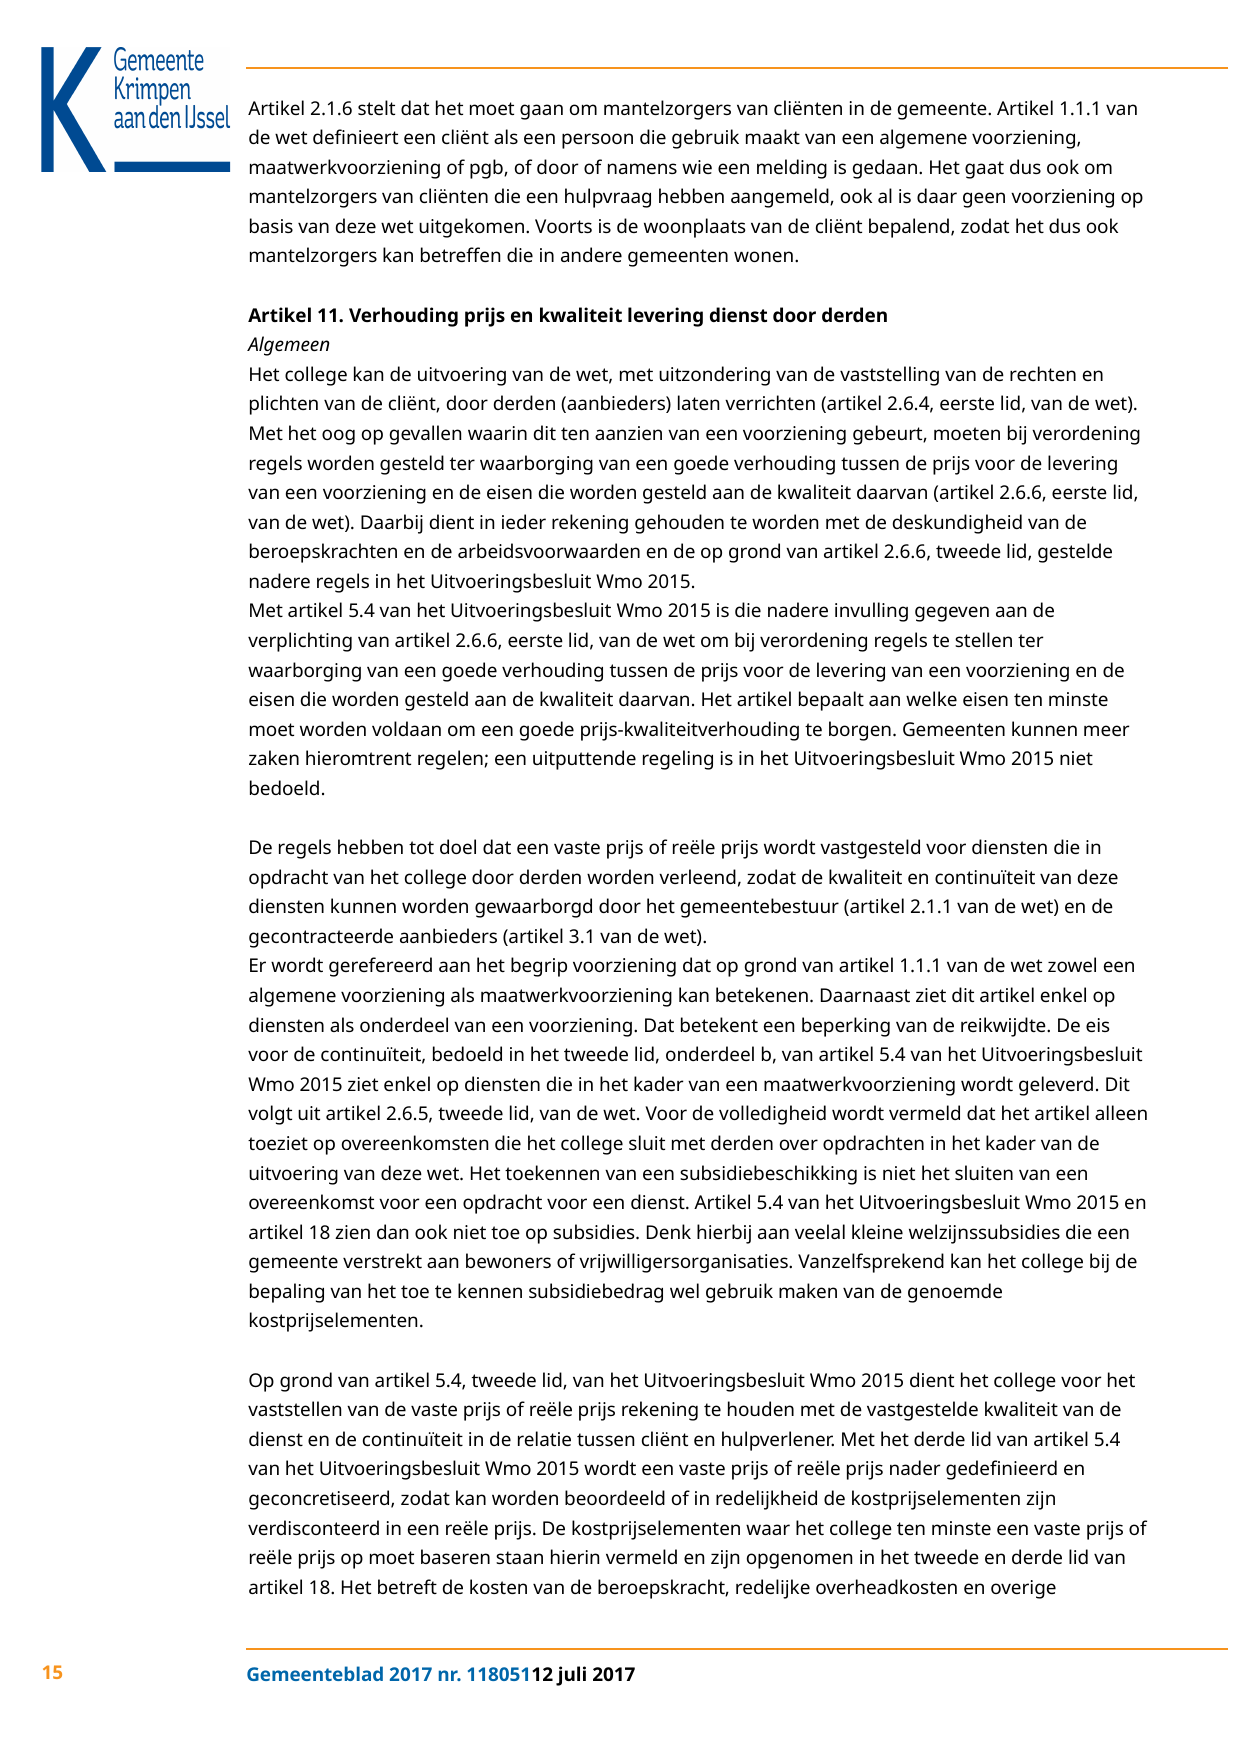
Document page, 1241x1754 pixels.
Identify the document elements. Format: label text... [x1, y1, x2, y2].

text Met artikel 5.4 van het Uitvoeringsbesluit Wmo 2015 is die nadere invulling gegeven aan de verplichting van artikel 2.6.6, eerste lid, van de wet om bij verordening regels te stellen ter waarborging van een goede verhouding tussen de prijs voor de levering van een voorziening en de eisen die worden gesteld aan de kwaliteit daarvan. Het artikel bepaalt aan welke eisen ten minste moet worden voldaan om een goede prijs-kwaliteitverhouding te borgen. Gemeenten kunnen meer zaken hieromtrent regelen; een uitputtende regeling is in het Uitvoeringsbesluit Wmo 2015 niet bedoeld. [248, 598, 1152, 801]
text De regels hebben tot doel dat een vaste prijs of reële prijs wordt vastgesteld voor diensten die in opdracht van het college door derden worden verleend, zodat de kwaliteit en continuïteit van deze diensten kunnen worden gewaarborgd door het gemeentebestuur (artikel 2.1.1 van de wet) en de gecontracteerde aanbieders (artikel 3.1 van de wet). [248, 834, 1152, 949]
text Er wordt gerefereerd aan het begrip voorziening dat op grond van artikel 1.1.1 van de wet zowel een algemene voorziening als maatwerkvoorziening kan betekenen. Daarnaast ziet dit artikel enkel op diensten als onderdeel van een voorziening. Dat betekent een beperking van de reikwijdte. De eis voor de continuïteit, bedoeld in het tweede lid, onderdeel b, van artikel 5.4 van het Uitvoeringsbesluit Wmo 2015 ziet enkel op diensten die in het kader van een maatwerkvoorziening wordt geleverd. Dit volgt uit artikel 2.6.5, tweede lid, van de wet. Voor de volledigheid wordt vermeld dat het artikel alleen toeziet op overeenkomsten die het college sluit met derden over opdrachten in het kader van de uitvoering van deze wet. Het toekennen van een subsidiebeschikking is niet het sluiten van een overeenkomst voor een opdracht voor een dienst. Artikel 5.4 van het Uitvoeringsbesluit Wmo 2015 en artikel 18 zien dan ook niet toe op subsidies. Denk hierbij aan veelal kleine welzijnssubsidies die een gemeente verstrekt aan bewoners of vrijwilligersorganisaties. Vanzelfsprekend kan het college bij de bepaling van het toe te kennen subsidiebedrag wel gebruik maken van de genoemde kostprijselementen. [248, 953, 1152, 1333]
text Het college kan de uitvoering van de wet, met uitzondering van de vaststelling van de rechten en plichten van de cliënt, door derden (aanbieders) laten verrichten (artikel 2.6.4, eerste lid, van de wet). Met het oog op gevallen waarin dit ten aanzien van een voorziening gebeurt, moeten bij verordening regels worden gesteld ter waarborging van een goede verhouding tussen de prijs voor de levering van een voorziening en de eisen die worden gesteld aan de kwaliteit daarvan (artikel 2.6.6, eerste lid, van de wet). Daarbij dient in ieder rekening gehouden te worden met de deskundigheid van de beroepskrachten en de arbeidsvoorwaarden en de op grond van artikel 2.6.6, tweede lid, gestelde nadere regels in het Uitvoeringsbesluit Wmo 2015. [248, 361, 1152, 594]
text Algemeen [248, 331, 1152, 357]
picture [41, 47, 231, 172]
text Op grond van artikel 5.4, tweede lid, van het Uitvoeringsbesluit Wmo 2015 dient het college voor het vaststellen van de vaste prijs of reële prijs rekening te houden met de vastgestelde kwaliteit van de dienst en de continuïteit in de relatie tussen cliënt en hulpverlener. Met het derde lid van artikel 5.4 van het Uitvoeringsbesluit Wmo 2015 wordt een vaste prijs of reële prijs nader gedefinieerd en geconcretiseerd, zodat kan worden beoordeeld of in redelijkheid de kostprijselementen zijn verdisconteerd in een reële prijs. De kostprijselementen waar het college ten minste een vaste prijs of reële prijs op moet baseren staan hierin vermeld en zijn opgenomen in het tweede en derde lid van artikel 18. Het betreft de kosten van de beroepskracht, redelijke overheadkosten en overige [248, 1367, 1152, 1600]
text Artikel 11. Verhouding prijs en kwaliteit levering dienst door derden [248, 302, 1152, 328]
text Artikel 2.1.6 stelt dat het moet gaan om mantelzorgers van cliënten in de gemeente. Artikel 1.1.1 van de wet definieert een cliënt als een persoon die gebruik maakt van een algemene voorziening, maatwerkvoorziening of pgb, of door of namens wie een melding is gedaan. Het gaat dus ook om mantelzorgers van cliënten die een hulpvraag hebben aangemeld, ook al is daar geen voorziening op basis van deze wet uitgekomen. Voorts is de woonplaats van de cliënt bepalend, zodat het dus ook mantelzorgers kan betreffen die in andere gemeenten wonen. [248, 95, 1152, 268]
